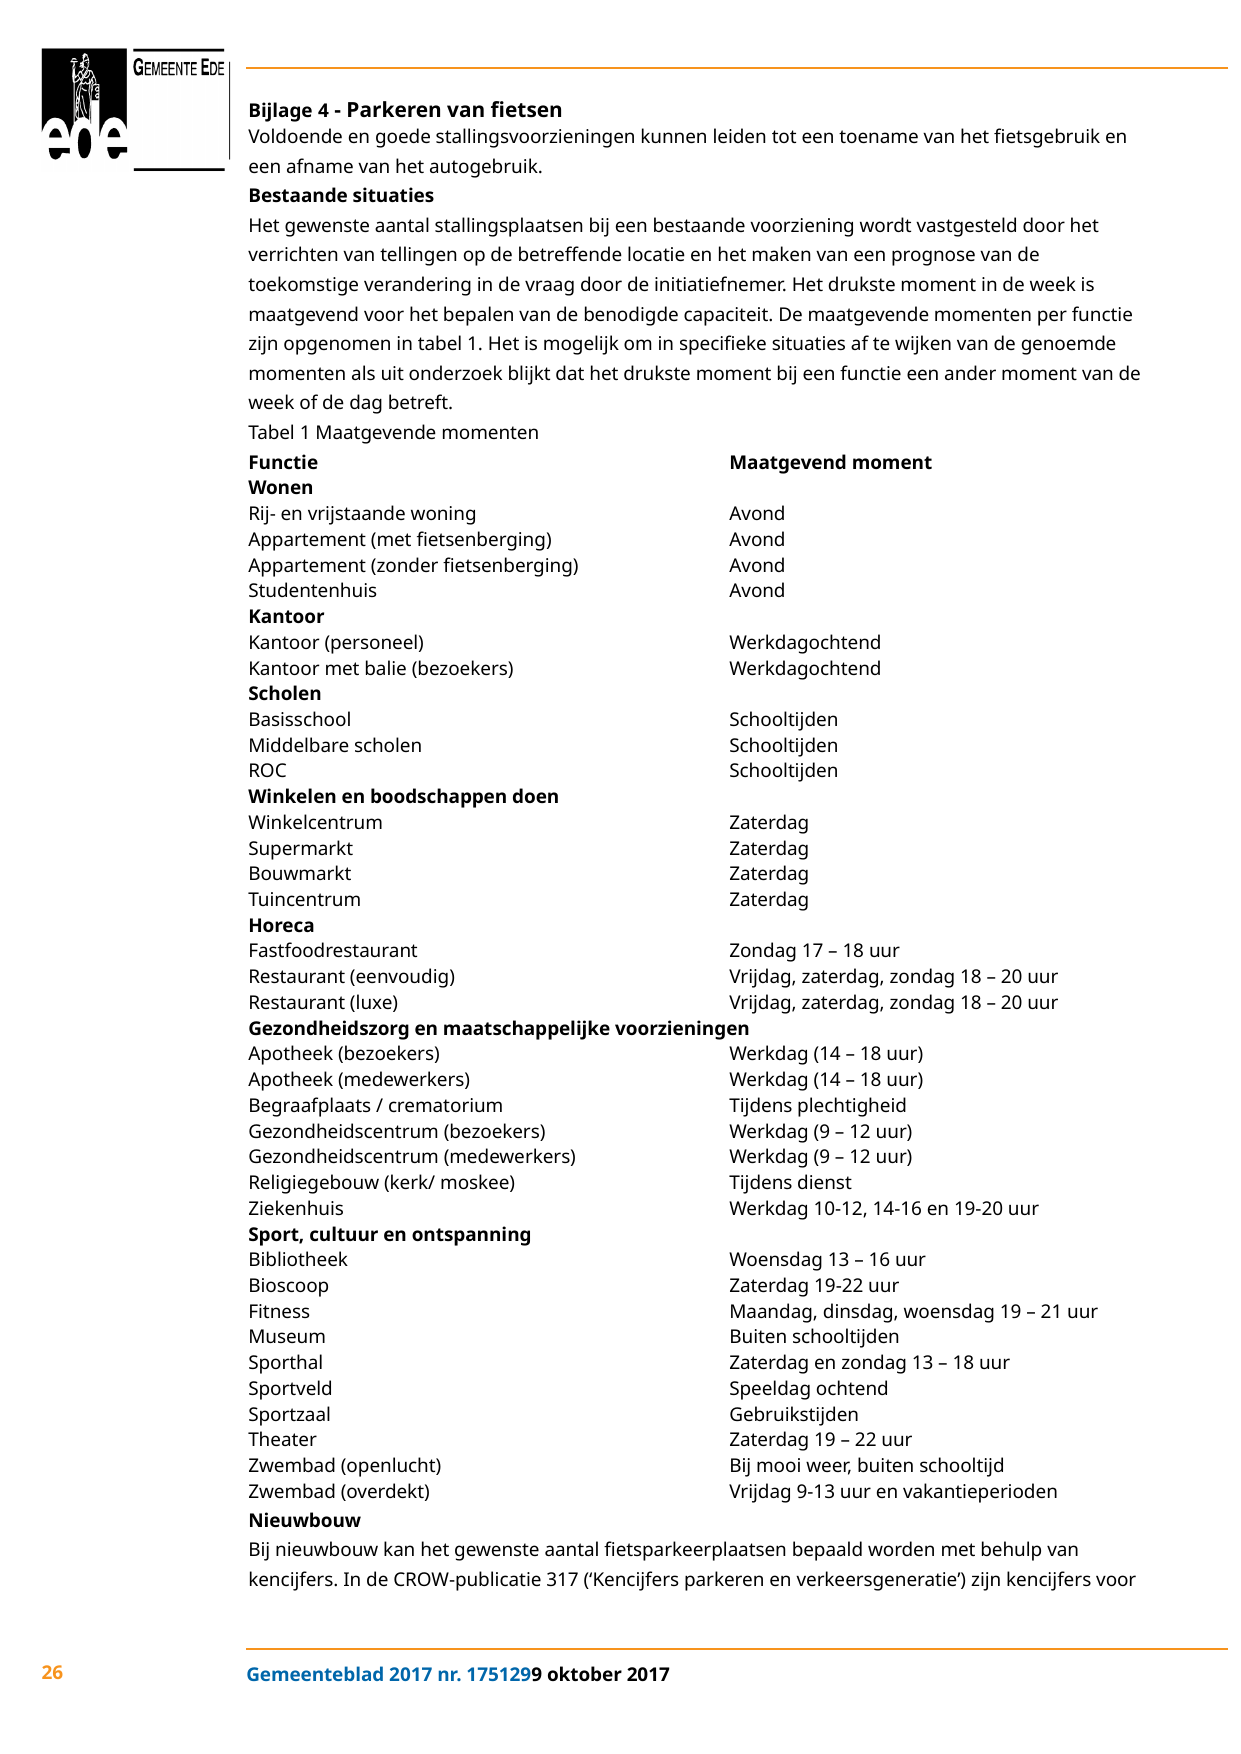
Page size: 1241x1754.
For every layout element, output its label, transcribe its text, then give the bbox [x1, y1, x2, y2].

text Bijlage 4 - Parkeren van fietsen [248, 95, 1152, 123]
table_cell Gebruikstijden [729, 1401, 1152, 1427]
table_cell Werkdag (9 – 12 uur) [729, 1144, 1152, 1169]
table_cell Zwembad (openlucht) [248, 1452, 729, 1478]
table_cell [729, 1221, 1152, 1246]
table_cell Tijdens dienst [729, 1169, 1152, 1195]
table_cell Vrijdag, zaterdag, zondag 18 – 20 uur [729, 964, 1152, 989]
table_cell Winkelen en boodschappen doen [248, 783, 729, 809]
table_cell Appartement (met fietsenberging) [248, 526, 729, 552]
table_cell Schooltijden [729, 706, 1152, 732]
table_cell ROC [248, 758, 729, 783]
table_cell Zwembad (overdekt) [248, 1478, 729, 1504]
table_cell Sporthal [248, 1349, 729, 1375]
table_cell Zaterdag en zondag 13 – 18 uur [729, 1349, 1152, 1375]
table_cell Kantoor (personeel) [248, 629, 729, 655]
table_cell Sportveld [248, 1375, 729, 1401]
table_cell Avond [729, 552, 1152, 577]
table_cell Avond [729, 500, 1152, 526]
table_cell [729, 783, 1152, 809]
table_cell Zaterdag 19-22 uur [729, 1272, 1152, 1298]
table_cell Vrijdag, zaterdag, zondag 18 – 20 uur [729, 989, 1152, 1015]
table_cell Restaurant (luxe) [248, 989, 729, 1015]
table_cell Museum [248, 1324, 729, 1349]
table_cell Tuincentrum [248, 886, 729, 912]
table_cell Gezondheidszorg en maatschappelijke voorzieningen [248, 1015, 1152, 1041]
table_cell Werkdagochtend [729, 629, 1152, 655]
table_cell Zaterdag [729, 835, 1152, 861]
table_cell Fastfoodrestaurant [248, 938, 729, 963]
table_cell Zaterdag [729, 861, 1152, 886]
text Bij nieuwbouw kan het gewenste aantal fietsparkeerplaatsen bepaald worden met behulp van kencijfers. In de CROW-publicatie 317 (‘Kencijfers parkeren en verkeersgeneratie’) zijn kencijfers voor [248, 1537, 1152, 1592]
table_cell Middelbare scholen [248, 732, 729, 758]
table_cell Avond [729, 526, 1152, 552]
table_cell Religiegebouw (kerk/ moskee) [248, 1169, 729, 1195]
table_cell Scholen [248, 680, 729, 706]
table_cell [729, 680, 1152, 706]
table_cell Ziekenhuis [248, 1195, 729, 1221]
table_cell Werkdag 10-12, 14-16 en 19-20 uur [729, 1195, 1152, 1221]
table_cell Fitness [248, 1298, 729, 1324]
table_cell Sportzaal [248, 1401, 729, 1427]
table_cell Apotheek (bezoekers) [248, 1041, 729, 1066]
table_cell Tijdens plechtigheid [729, 1092, 1152, 1118]
text Bestaande situaties [248, 182, 1152, 208]
table_cell Basisschool [248, 706, 729, 732]
table_cell Rij- en vrijstaande woning [248, 500, 729, 526]
table_cell Sport, cultuur en ontspanning [248, 1221, 729, 1246]
table_cell [729, 475, 1152, 500]
table_cell Zaterdag 19 – 22 uur [729, 1427, 1152, 1452]
text Nieuwbouw [248, 1507, 1152, 1533]
table_cell Begraafplaats / crematorium [248, 1092, 729, 1118]
table_cell Schooltijden [729, 732, 1152, 758]
table_cell Zaterdag [729, 886, 1152, 912]
table_cell Supermarkt [248, 835, 729, 861]
table_cell [729, 912, 1152, 938]
table_header Functie [248, 449, 729, 474]
table_cell Werkdag (14 – 18 uur) [729, 1041, 1152, 1066]
table_cell Schooltijden [729, 758, 1152, 783]
table_cell Gezondheidscentrum (medewerkers) [248, 1144, 729, 1169]
table_cell Werkdagochtend [729, 655, 1152, 680]
table_cell Bij mooi weer, buiten schooltijd [729, 1452, 1152, 1478]
table_cell Restaurant (eenvoudig) [248, 964, 729, 989]
text Tabel 1 Maatgevende momenten [248, 419, 1152, 445]
table_cell Avond [729, 578, 1152, 603]
table_cell Wonen [248, 475, 729, 500]
table_cell Kantoor [248, 603, 729, 629]
table_cell Theater [248, 1427, 729, 1452]
table_cell Horeca [248, 912, 729, 938]
table_cell Vrijdag 9-13 uur en vakantieperioden [729, 1478, 1152, 1504]
table_cell Zaterdag [729, 809, 1152, 835]
table_cell Bouwmarkt [248, 861, 729, 886]
table_cell Buiten schooltijden [729, 1324, 1152, 1349]
table_cell Werkdag (14 – 18 uur) [729, 1066, 1152, 1092]
table_cell Maandag, dinsdag, woensdag 19 – 21 uur [729, 1298, 1152, 1324]
table_cell Appartement (zonder fietsenberging) [248, 552, 729, 577]
text Voldoende en goede stallingsvoorzieningen kunnen leiden tot een toename van het fietsgebruik en een afname van het autogebruik. [248, 123, 1152, 179]
table_cell [729, 603, 1152, 629]
table_cell Studentenhuis [248, 578, 729, 603]
table_cell Bioscoop [248, 1272, 729, 1298]
table_header Maatgevend moment [729, 449, 1152, 474]
table_cell Gezondheidscentrum (bezoekers) [248, 1118, 729, 1143]
table_cell Zondag 17 – 18 uur [729, 938, 1152, 963]
table_cell Werkdag (9 – 12 uur) [729, 1118, 1152, 1143]
picture [41, 47, 231, 172]
table_cell Winkelcentrum [248, 809, 729, 835]
table_cell Speeldag ochtend [729, 1375, 1152, 1401]
table_cell Woensdag 13 – 16 uur [729, 1246, 1152, 1272]
table_cell Apotheek (medewerkers) [248, 1066, 729, 1092]
text Het gewenste aantal stallingsplaatsen bij een bestaande voorziening wordt vastgesteld door het verrichten van tellingen op de betreffende locatie en het maken van een prognose van de toekomstige verandering in de vraag door de initiatiefnemer. Het drukste moment in de week is maatgevend voor het bepalen van de benodigde capaciteit. De maatgevende momenten per functie zijn opgenomen in tabel 1. Het is mogelijk om in specifieke situaties af te wijken van de genoemde momenten als uit onderzoek blijkt dat het drukste moment bij een functie een ander moment van de week of de dag betreft. [248, 212, 1152, 415]
table_cell Kantoor met balie (bezoekers) [248, 655, 729, 680]
table_cell Bibliotheek [248, 1246, 729, 1272]
